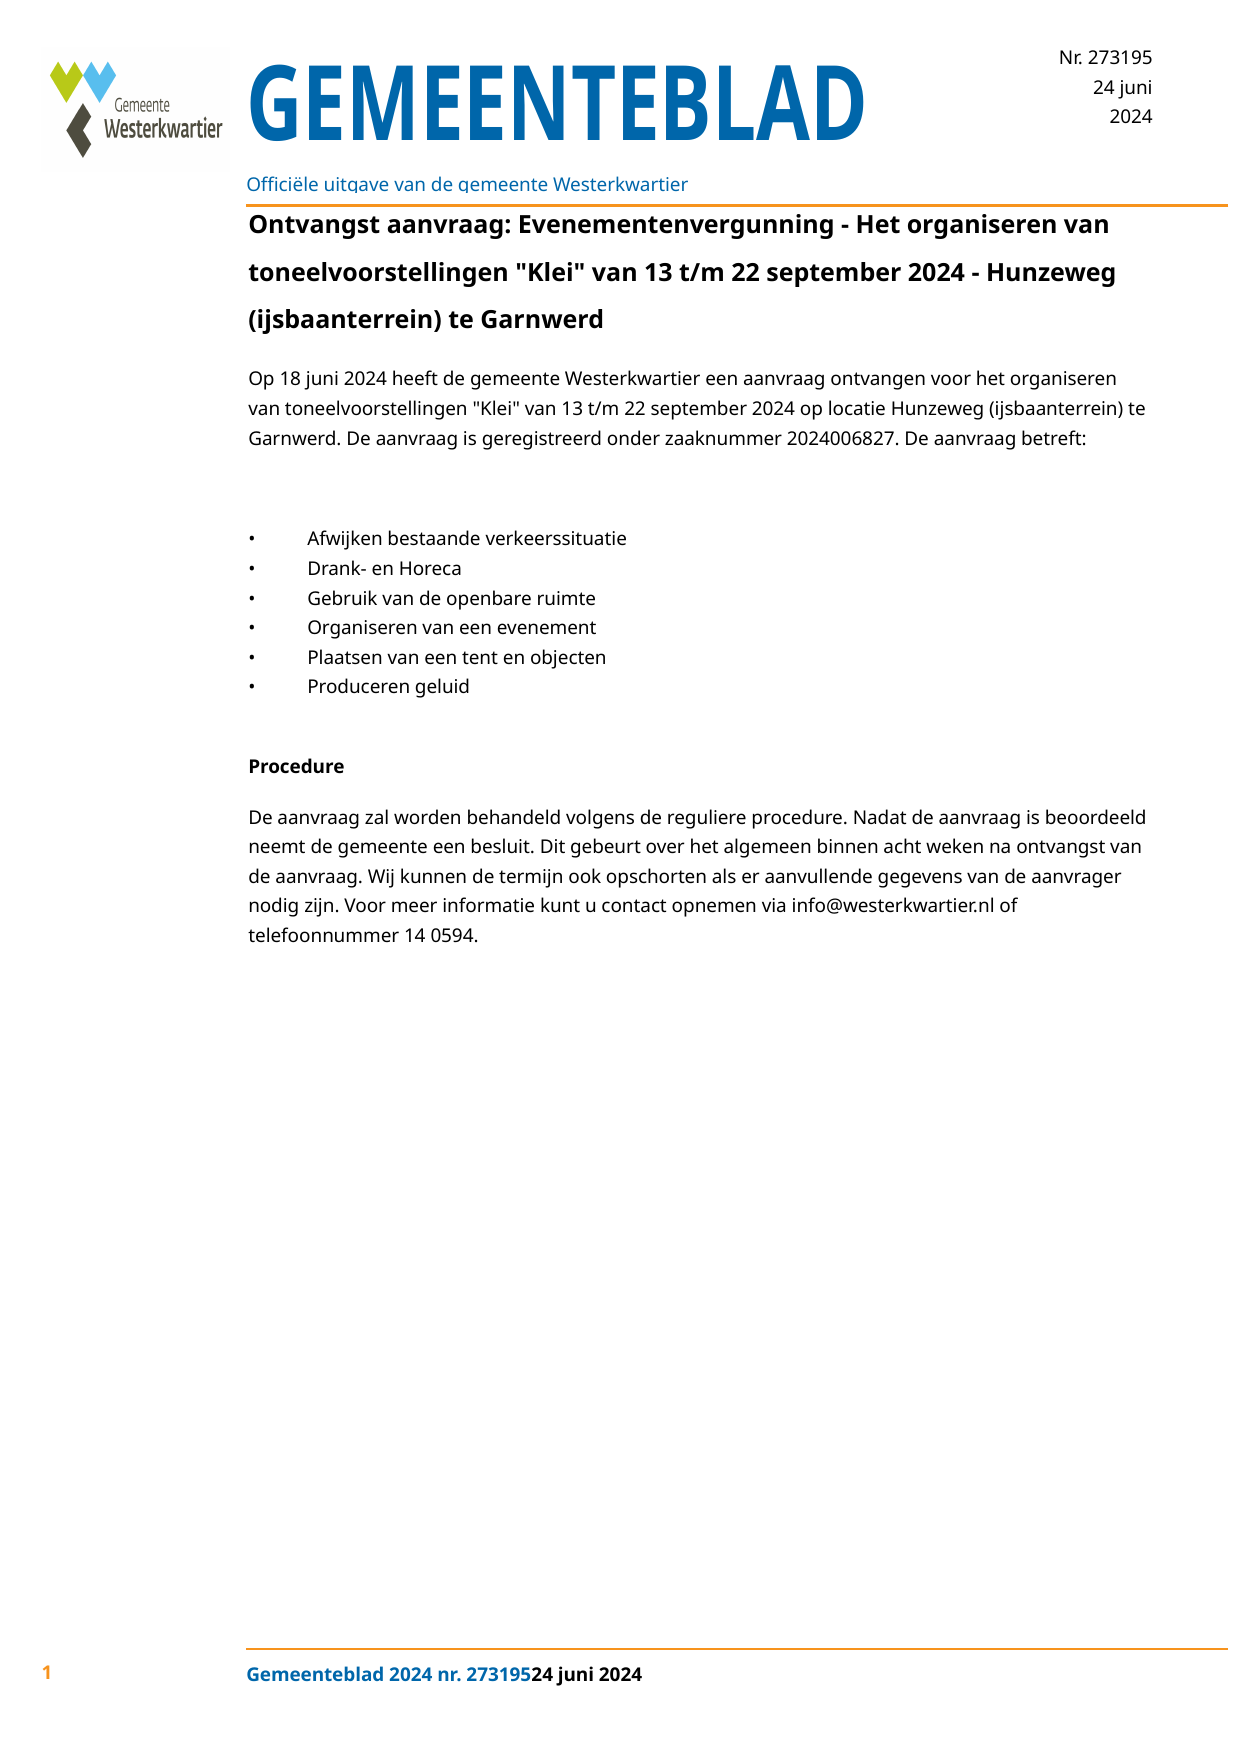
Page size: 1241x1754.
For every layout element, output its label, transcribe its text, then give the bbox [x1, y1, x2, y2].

text Op 18 juni 2024 heeft de gemeente Westerkwartier een aanvraag ontvangen voor het organiseren van toneelvoorstellingen "Klei" van 13 t/m 22 september 2024 op locatie Hunzeweg (ijsbaanterrein) te Garnwerd. De aanvraag is geregistreerd onder zaaknummer 2024006827. De aanvraag betreft: [248, 366, 1152, 450]
text Ontvangst aanvraag: Evenementenvergunning - Het organiseren van toneelvoorstellingen "Klei" van 13 t/m 22 september 2024 - Hunzeweg (ijsbaanterrein) te Garnwerd [248, 207, 1152, 336]
list Gebruik van de openbare ruimte [248, 585, 1152, 610]
list Produceren geluid [248, 673, 1152, 699]
list Afwijken bestaande verkeerssituatie [248, 526, 1152, 551]
text De aanvraag zal worden behandeld volgens de reguliere procedure. Nadat de aanvraag is beoordeeld neemt de gemeente een besluit. Dit gebeurt over het algemeen binnen acht weken na ontvangst van de aanvraag. Wij kunnen de termijn ook opschorten als er aanvullende gegevens van de aanvrager nodig zijn. Voor meer informatie kunt u contact opnemen via info@westerkwartier.nl of telefoonnummer 14 0594. [248, 804, 1152, 948]
text Procedure [248, 753, 1152, 779]
list Plaatsen van een tent en objecten [248, 644, 1152, 669]
list Organiseren van een evenement [248, 614, 1152, 640]
list Drank- en Horeca [248, 555, 1152, 581]
picture [41, 47, 231, 172]
